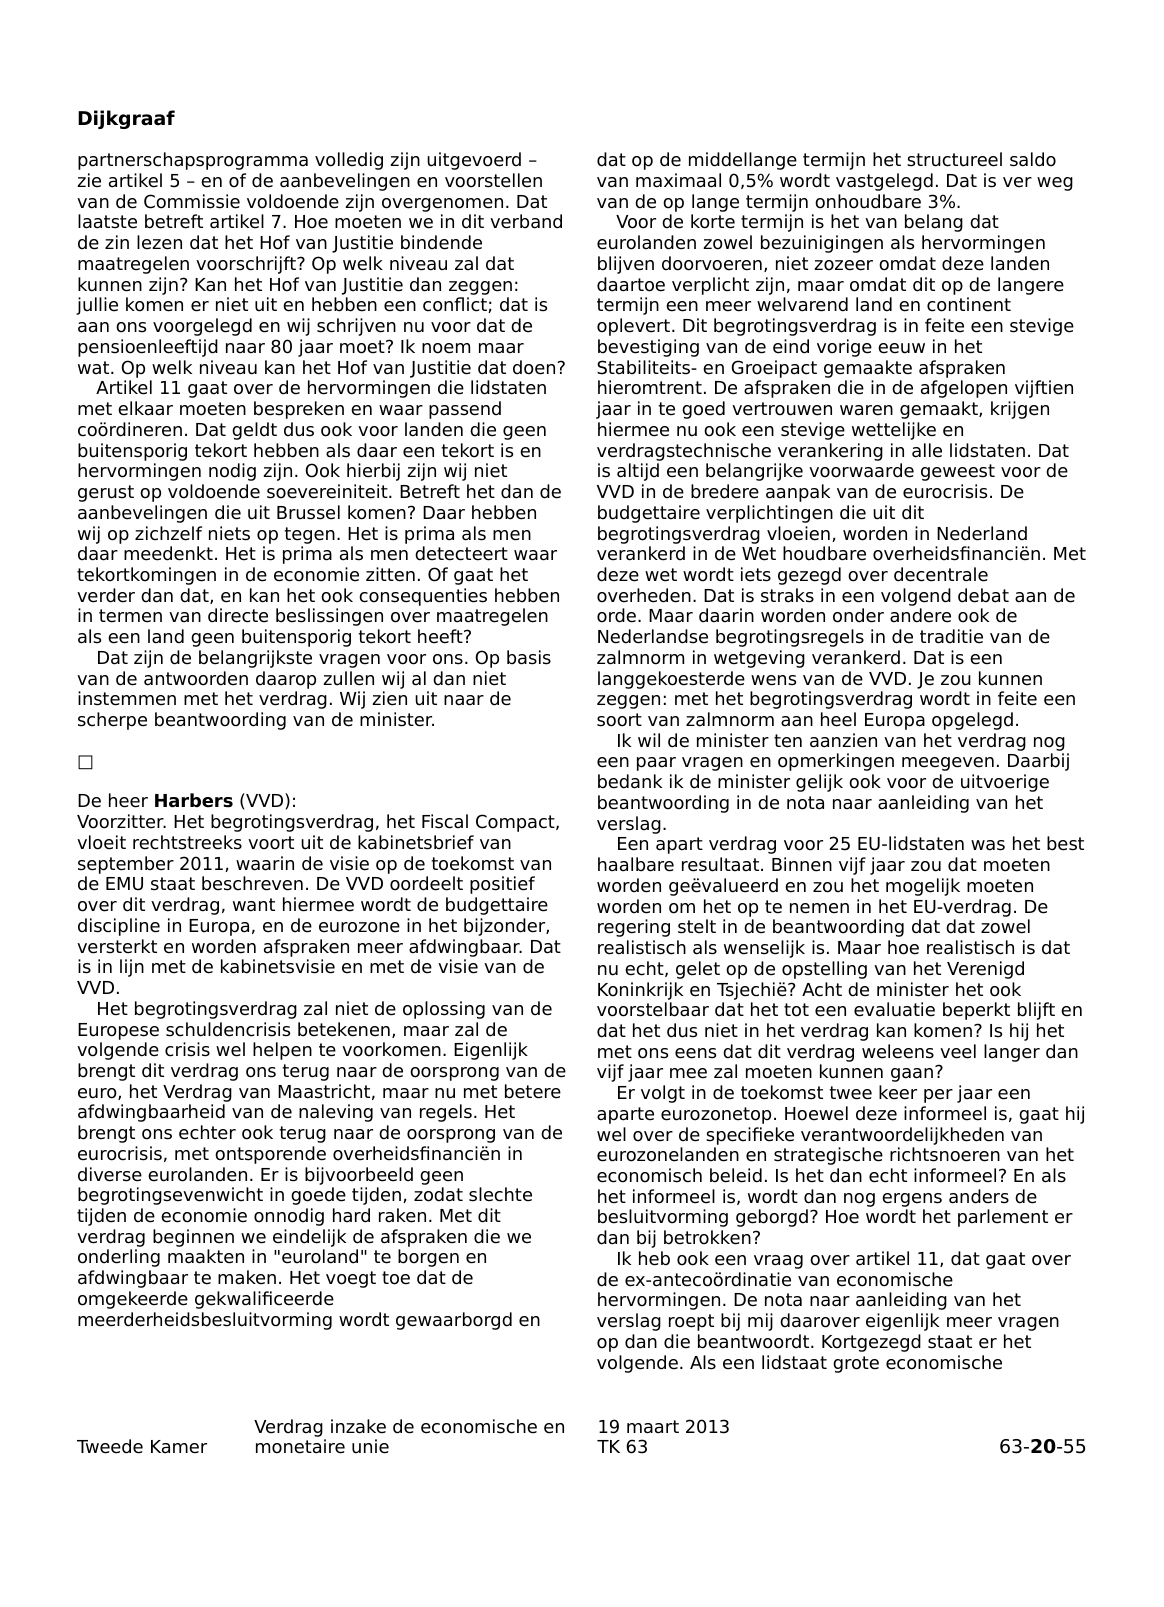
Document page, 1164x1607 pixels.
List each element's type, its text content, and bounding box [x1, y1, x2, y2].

text partnerschapsprogramma volledig zijn uitgevoerd – zie artikel 5 – en of de aanbevelingen en voorstellen van de Commissie voldoende zijn overgenomen. Dat laatste betreft artikel 7. Hoe moeten we in dit verband de zin lezen dat het Hof van Justitie bindende maatregelen voorschrijft? Op welk niveau zal dat kunnen zijn? Kan het Hof van Justitie dan zeggen: jullie komen er niet uit en hebben een conflict; dat is aan ons voorgelegd en wij schrijven nu voor dat de pensioenleeftijd naar 80 jaar moet? Ik noem maar wat. Op welk niveau kan het Hof van Justitie dat doen? [77, 150, 567, 378]
text Voor de korte termijn is het van belang dat eurolanden zowel bezuinigingen als hervormingen blijven doorvoeren, niet zozeer omdat deze landen daartoe verplicht zijn, maar omdat dit op de langere termijn een meer welvarend land en continent oplevert. Dit begrotingsverdrag is in feite een stevige bevestiging van de eind vorige eeuw in het Stabiliteits- en Groeipact gemaakte afspraken hieromtrent. De afspraken die in de afgelopen vijftien jaar in te goed vertrouwen waren gemaakt, krijgen hiermee nu ook een stevige wettelijke en verdragstechnische verankering in alle lidstaten. Dat is altijd een belangrijke voorwaarde geweest voor de VVD in de bredere aanpak van de eurocrisis. De budgettaire verplichtingen die uit dit begrotingsverdrag vloeien, worden in Nederland verankerd in de Wet houdbare overheidsfinanciën. Met deze wet wordt iets gezegd over decentrale overheden. Dat is straks in een volgend debat aan de orde. Maar daarin worden onder andere ook de Nederlandse begrotingsregels in de traditie van de zalmnorm in wetgeving verankerd. Dat is een langgekoesterde wens van de VVD. Je zou kunnen zeggen: met het begrotingsverdrag wordt in feite een soort van zalmnorm aan heel Europa opgelegd. [596, 212, 1087, 731]
text □ [77, 751, 567, 771]
text Een apart verdrag voor 25 EU-lidstaten was het best haalbare resultaat. Binnen vijf jaar zou dat moeten worden geëvalueerd en zou het mogelijk moeten worden om het op te nemen in het EU-verdrag. De regering stelt in de beantwoording dat dat zowel realistisch als wenselijk is. Maar hoe realistisch is dat nu echt, gelet op de opstelling van het Verenigd Koninkrijk en Tsjechië? Acht de minister het ook voorstelbaar dat het tot een evaluatie beperkt blijft en dat het dus niet in het verdrag kan komen? Is hij het met ons eens dat dit verdrag weleens veel langer dan vijf jaar mee zal moeten kunnen gaan? [596, 834, 1087, 1083]
text Artikel 11 gaat over de hervormingen die lidstaten met elkaar moeten bespreken en waar passend coördineren. Dat geldt dus ook voor landen die geen buitensporig tekort hebben als daar een tekort is en hervormingen nodig zijn. Ook hierbij zijn wij niet gerust op voldoende soevereiniteit. Betreft het dan de aanbevelingen die uit Brussel komen? Daar hebben wij op zichzelf niets op tegen. Het is prima als men daar meedenkt. Het is prima als men detecteert waar tekortkomingen in de economie zitten. Of gaat het verder dan dat, en kan het ook consequenties hebben in termen van directe beslissingen over maatregelen als een land geen buitensporig tekort heeft? [77, 378, 567, 648]
text Het begrotingsverdrag zal niet de oplossing van de Europese schuldencrisis betekenen, maar zal de volgende crisis wel helpen te voorkomen. Eigenlijk brengt dit verdrag ons terug naar de oorsprong van de euro, het Verdrag van Maastricht, maar nu met betere afdwingbaarheid van de naleving van regels. Het brengt ons echter ook terug naar de oorsprong van de eurocrisis, met ontsporende overheidsfinanciën in diverse eurolanden. Er is bijvoorbeeld geen begrotingsevenwicht in goede tijden, zodat slechte tijden de economie onnodig hard raken. Met dit verdrag beginnen we eindelijk de afspraken die we onderling maakten in "euroland" te borgen en afdwingbaar te maken. Het voegt toe dat de omgekeerde gekwalificeerde meerderheidsbesluitvorming wordt gewaarborgd en [77, 999, 567, 1330]
text Ik heb ook een vraag over artikel 11, dat gaat over de ex-antecoördinatie van economische hervormingen. De nota naar aanleiding van het verslag roept bij mij daarover eigenlijk meer vragen op dan die beantwoordt. Kortgezegd staat er het volgende. Als een lidstaat grote economische [596, 1249, 1087, 1373]
text dat op de middellange termijn het structureel saldo van maximaal 0,5% wordt vastgelegd. Dat is ver weg van de op lange termijn onhoudbare 3%. [596, 150, 1087, 212]
text Voorzitter. Het begrotingsverdrag, het Fiscal Compact, vloeit rechtstreeks voort uit de kabinetsbrief van september 2011, waarin de visie op de toekomst van de EMU staat beschreven. De VVD oordeelt positief over dit verdrag, want hiermee wordt de budgettaire discipline in Europa, en de eurozone in het bijzonder, versterkt en worden afspraken meer afdwingbaar. Dat is in lijn met de kabinetsvisie en met de visie van de VVD. [77, 812, 567, 999]
text Dat zijn de belangrijkste vragen voor ons. Op basis van de antwoorden daarop zullen wij al dan niet instemmen met het verdrag. Wij zien uit naar de scherpe beantwoording van de minister. [77, 648, 567, 731]
text De heer Harbers (VVD): [77, 791, 567, 812]
text Er volgt in de toekomst twee keer per jaar een aparte eurozonetop. Hoewel deze informeel is, gaat hij wel over de specifieke verantwoordelijkheden van eurozonelanden en strategische richtsnoeren van het economisch beleid. Is het dan echt informeel? En als het informeel is, wordt dan nog ergens anders de besluitvorming geborgd? Hoe wordt het parlement er dan bij betrokken? [596, 1083, 1087, 1249]
text Ik wil de minister ten aanzien van het verdrag nog een paar vragen en opmerkingen meegeven. Daarbij bedank ik de minister gelijk ook voor de uitvoerige beantwoording in de nota naar aanleiding van het verslag. [596, 731, 1087, 834]
